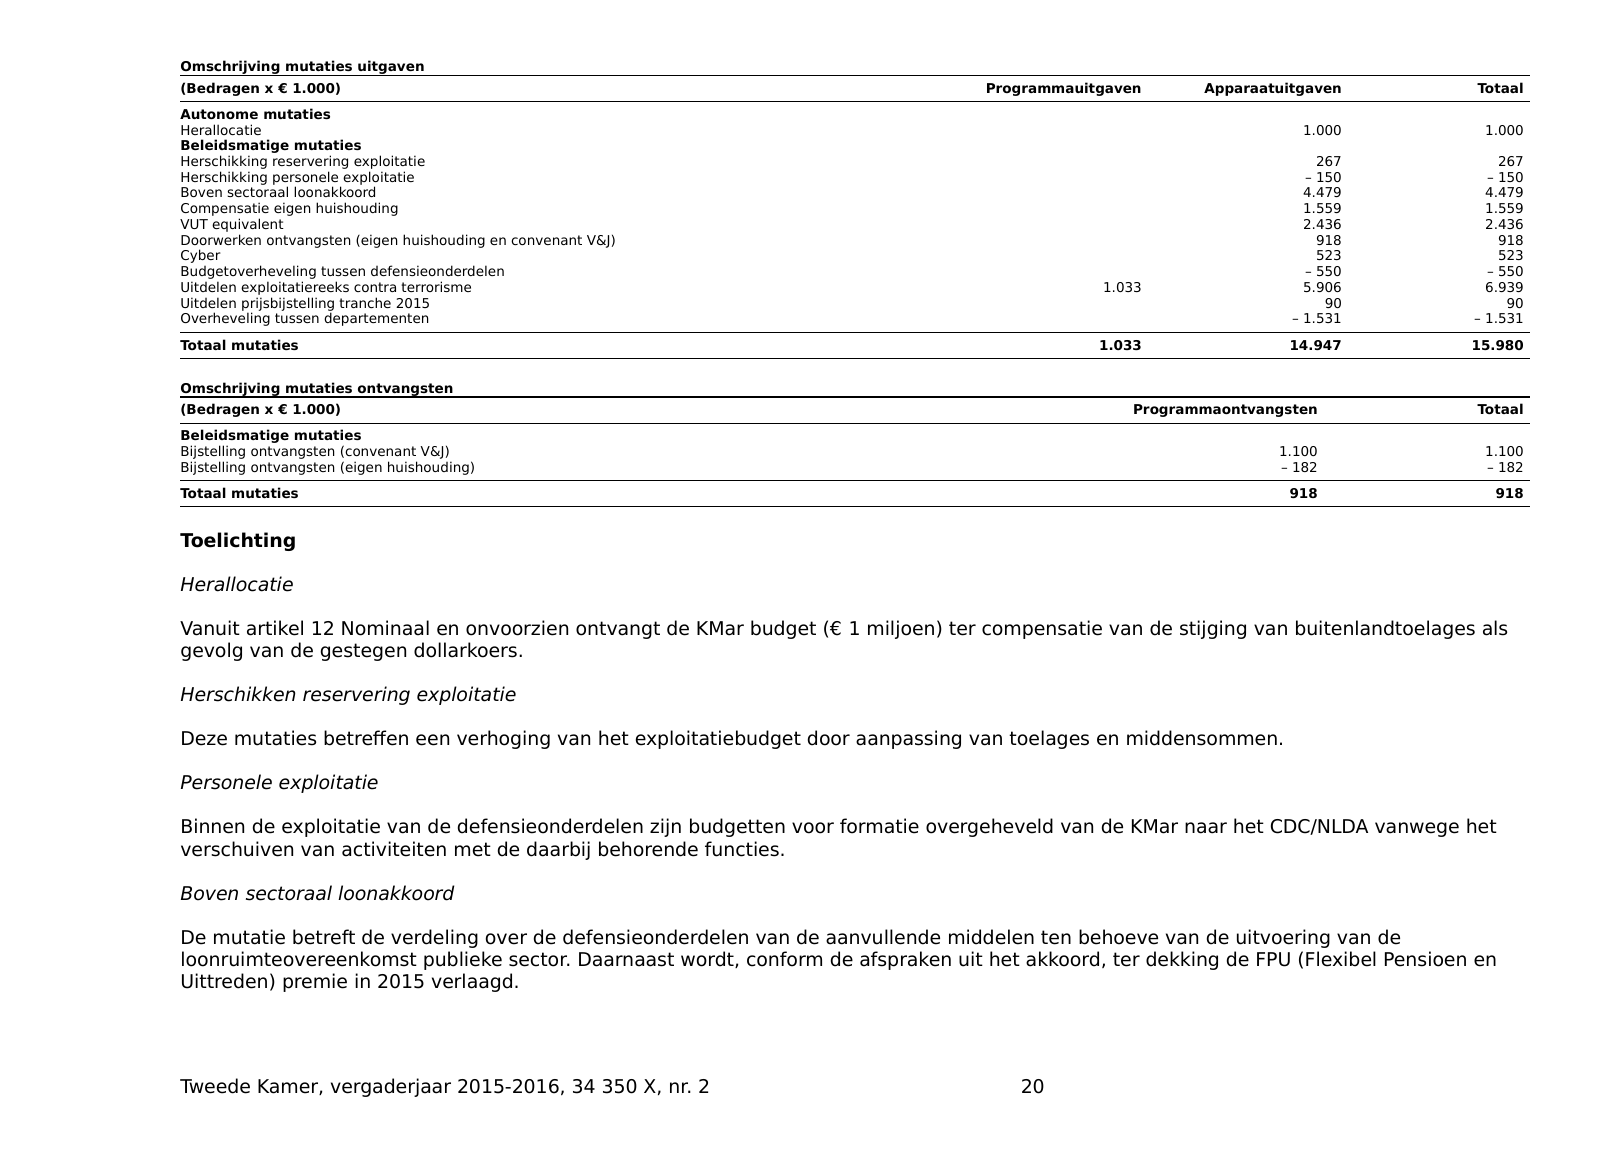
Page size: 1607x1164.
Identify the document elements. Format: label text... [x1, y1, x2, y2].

table_cell 267 [1148, 154, 1347, 169]
table_cell 90 [1148, 295, 1347, 311]
table_cell [908, 102, 1147, 122]
table_cell [908, 201, 1147, 217]
table_cell [908, 138, 1147, 154]
table_cell Programmauitgaven [908, 76, 1147, 101]
table_cell Herschikking personele exploitatie [180, 170, 907, 185]
table_cell 15.980 [1348, 333, 1529, 358]
table_cell Beleidsmatige mutaties [180, 424, 1092, 444]
table_cell 14.947 [1148, 333, 1347, 358]
table_cell 5.906 [1148, 280, 1347, 295]
table_cell – 150 [1348, 170, 1529, 185]
table_cell Budgetoverheveling tussen defensieonderdelen [180, 264, 907, 280]
table_cell [908, 185, 1147, 201]
table_cell [908, 170, 1147, 185]
table_cell Cyber [180, 248, 907, 264]
table_cell [1348, 102, 1529, 122]
table_cell – 1.531 [1148, 311, 1347, 332]
table_cell – 550 [1348, 264, 1529, 280]
table_cell Uitdelen prijsbijstelling tranche 2015 [180, 295, 907, 311]
table_cell [908, 248, 1147, 264]
table_cell VUT equivalent [180, 217, 907, 232]
table_cell [908, 295, 1147, 311]
table_cell 1.100 [1324, 444, 1529, 460]
table_cell Totaal mutaties [180, 481, 1092, 506]
table_cell [1148, 102, 1347, 122]
table_cell Totaal mutaties [180, 333, 907, 358]
table_cell 918 [1324, 481, 1529, 506]
table_cell 1.000 [1148, 123, 1347, 138]
table_cell [908, 264, 1147, 280]
table_cell 523 [1148, 248, 1347, 264]
table_cell (Bedragen x € 1.000) [180, 76, 907, 101]
table_cell [1148, 138, 1347, 154]
text De mutatie betreft de verdeling over de defensieonderdelen van de aanvullende middelen ten behoeve van de uitvoering van de loonruimteovereenkomst publieke sector. Daarnaast wordt, conform de afspraken uit het akkoord, ter dekking de FPU (Flexibel Pensioen en Uittreden) premie in 2015 verlaagd. [180, 927, 1529, 993]
text Vanuit artikel 12 Nominaal en onvoorzien ontvangt de KMar budget (€ 1 miljoen) ter compensatie van de stijging van buitenlandtoelages als gevolg van de gestegen dollarkoers. [180, 618, 1529, 662]
table_cell Autonome mutaties [180, 102, 907, 122]
table_cell – 550 [1148, 264, 1347, 280]
table_cell Herallocatie [180, 123, 907, 138]
subtitle Boven sectoraal loonakkoord [180, 883, 1529, 904]
subtitle Personele exploitatie [180, 772, 1529, 794]
text Binnen de exploitatie van de defensieonderdelen zijn budgetten voor formatie overgeheveld van de KMar naar het CDC/NLDA vanwege het verschuiven van activiteiten met de daarbij behorende functies. [180, 816, 1529, 860]
table_cell [908, 123, 1147, 138]
table_cell 2.436 [1148, 217, 1347, 232]
table_cell [1348, 138, 1529, 154]
table_cell 918 [1348, 233, 1529, 248]
table_cell 90 [1348, 295, 1529, 311]
table_cell Apparaatuitgaven [1148, 76, 1347, 101]
subtitle Toelichting [180, 529, 1529, 551]
table_cell [908, 217, 1147, 232]
table_cell 4.479 [1348, 185, 1529, 201]
table_header Omschrijving mutaties ontvangsten [180, 381, 1529, 396]
subtitle Herschikken reservering exploitatie [180, 684, 1529, 706]
table_cell – 1.531 [1348, 311, 1529, 332]
text Deze mutaties betreffen een verhoging van het exploitatiebudget door aanpassing van toelages en middensommen. [180, 728, 1529, 750]
table_header Omschrijving mutaties uitgaven [180, 59, 1529, 75]
table_cell Bijstelling ontvangsten (convenant V&J) [180, 444, 1092, 460]
table_cell 1.000 [1348, 123, 1529, 138]
table_cell Overheveling tussen departementen [180, 311, 907, 332]
table_cell Doorwerken ontvangsten (eigen huishouding en convenant V&J) [180, 233, 907, 248]
table_cell Uitdelen exploitatiereeks contra terrorisme [180, 280, 907, 295]
table_cell [908, 311, 1147, 332]
table_cell Programmaontvangsten [1092, 398, 1323, 422]
table_cell [1324, 424, 1529, 444]
subtitle Herallocatie [180, 574, 1529, 596]
table_cell 1.033 [908, 280, 1147, 295]
table_cell Bijstelling ontvangsten (eigen huishouding) [180, 460, 1092, 480]
table_cell Beleidsmatige mutaties [180, 138, 907, 154]
table_cell (Bedragen x € 1.000) [180, 398, 1092, 422]
table_cell – 150 [1148, 170, 1347, 185]
table_cell Herschikking reservering exploitatie [180, 154, 907, 169]
table_cell 6.939 [1348, 280, 1529, 295]
table_cell 1.559 [1348, 201, 1529, 217]
table_cell 1.559 [1148, 201, 1347, 217]
table_cell 4.479 [1148, 185, 1347, 201]
table_cell Boven sectoraal loonakkoord [180, 185, 907, 201]
table_cell 267 [1348, 154, 1529, 169]
table_cell 1.100 [1092, 444, 1323, 460]
table_cell Compensatie eigen huishouding [180, 201, 907, 217]
table_cell [908, 154, 1147, 169]
table_cell 918 [1148, 233, 1347, 248]
table_cell 523 [1348, 248, 1529, 264]
table_cell – 182 [1324, 460, 1529, 480]
table_cell Totaal [1324, 398, 1529, 422]
table_cell [1092, 424, 1323, 444]
table_cell 1.033 [908, 333, 1147, 358]
table_cell [908, 233, 1147, 248]
table_cell 2.436 [1348, 217, 1529, 232]
table_cell – 182 [1092, 460, 1323, 480]
table_cell Totaal [1348, 76, 1529, 101]
table_cell 918 [1092, 481, 1323, 506]
